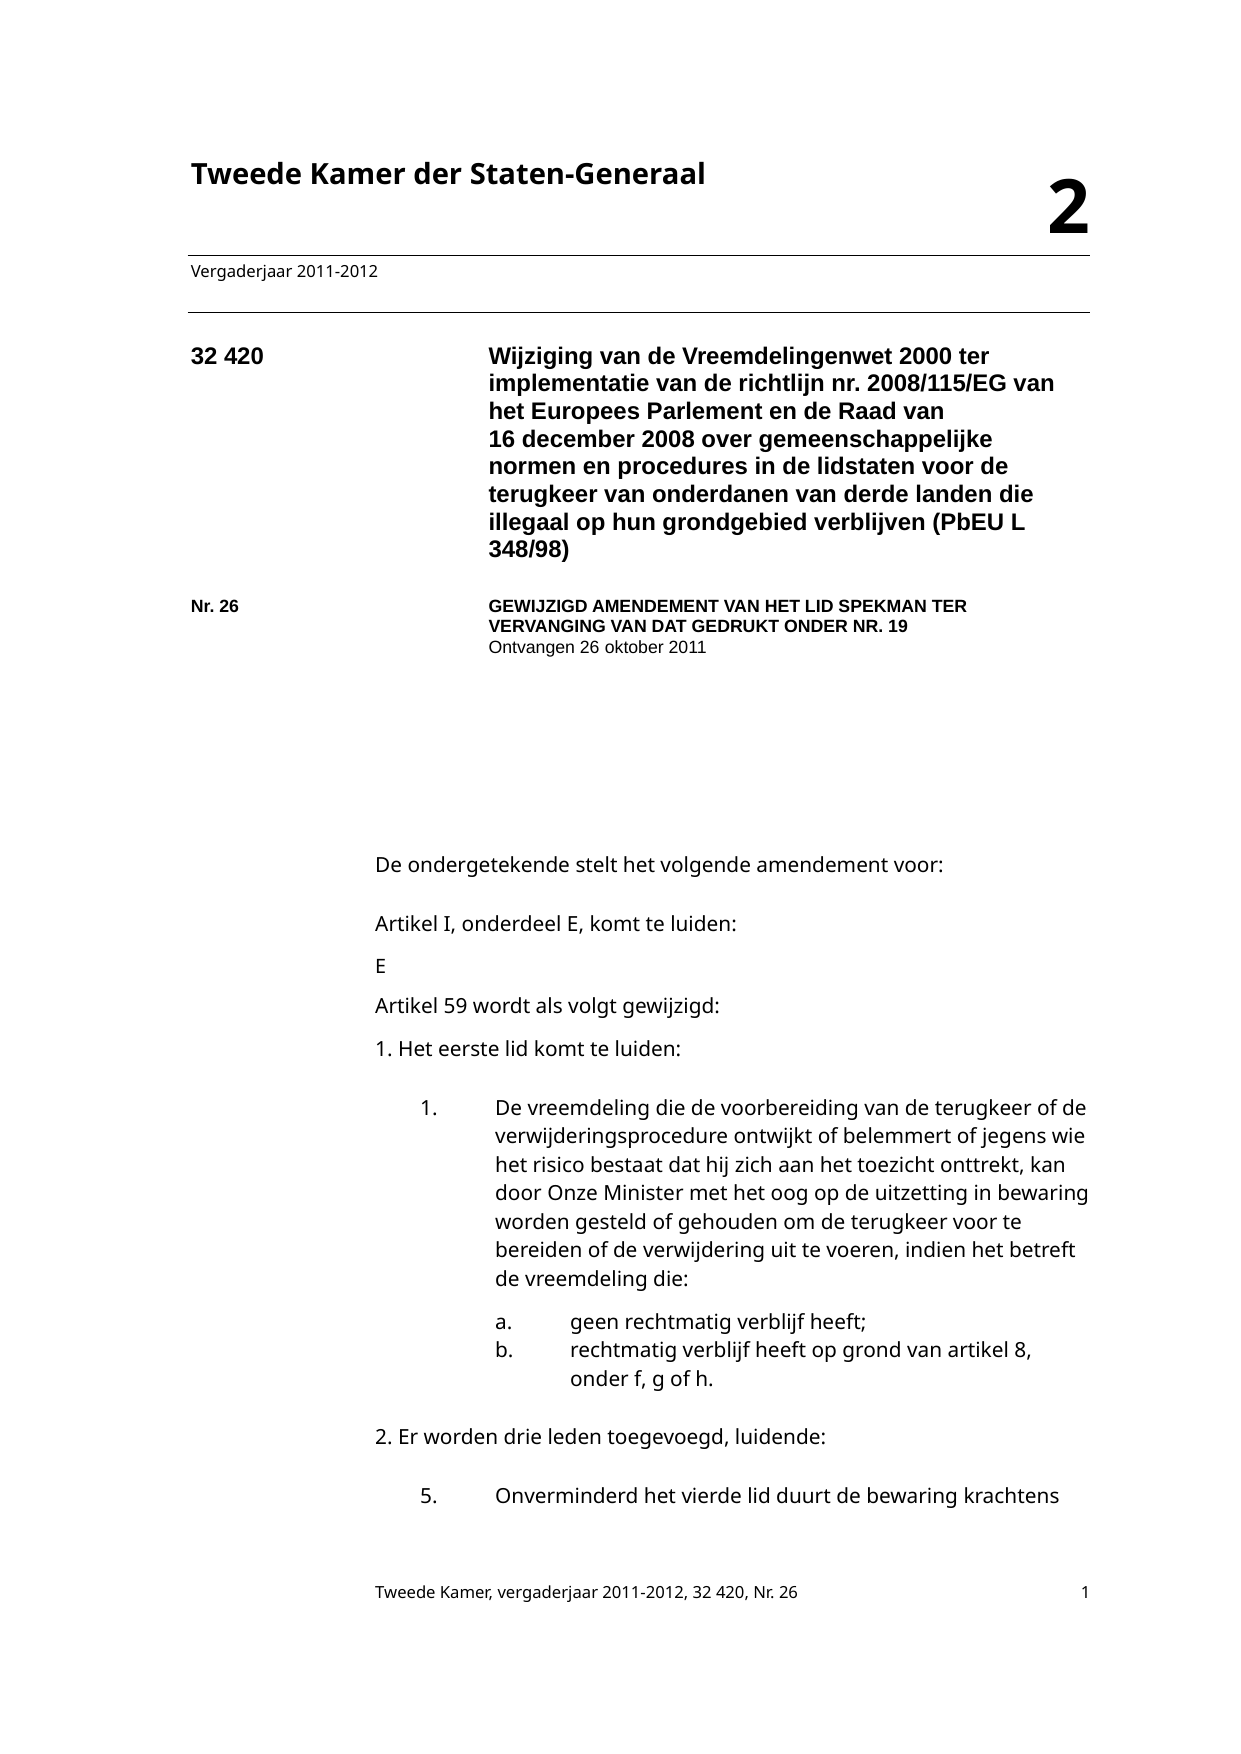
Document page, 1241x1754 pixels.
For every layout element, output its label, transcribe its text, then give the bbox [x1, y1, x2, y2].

text De ondergetekende stelt het volgende amendement voor: [375, 851, 1090, 879]
table_cell [188, 313, 485, 339]
list rechtmatig verblijf heeft op grond van artikel 8, onder f, g of h. [495, 1336, 1090, 1392]
text 1. Het eerste lid komt te luiden: [375, 1034, 1090, 1063]
table_header Tweede Kamer der Staten-Generaal [188, 150, 909, 255]
table_cell [485, 313, 1090, 339]
table_cell Vergaderjaar 2011-2012 [188, 256, 485, 312]
table_cell GEWIJZIGD AMENDEMENT VAN HET LID SPEKMAN TER VERVANGING VAN DAT GEDRUKT ONDER NR. 19 Ontvangen 26 oktober 2011 [485, 593, 1090, 732]
table_cell Nr. 26 [188, 593, 485, 732]
text Artikel 59 wordt als volgt gewijzigd: [375, 991, 1090, 1019]
text 2. Er worden drie leden toegevoegd, luidende: [375, 1422, 1090, 1451]
table_cell Wijziging van de Vreemdelingenwet 2000 ter implementatie van de richtlijn nr. 2008/115/EG van het Europees Parlement en de Raad van 16 december 2008 over gemeenschappelijke normen en procedures in de lidstaten voor de terugkeer van onderdanen van derde landen die illegaal op hun grondgebied verblijven (PbEU L 348/98) [485, 339, 1090, 593]
table_header 2 [910, 150, 1090, 255]
list De vreemdeling die de voorbereiding van de terugkeer of de verwijderingsprocedure ontwijkt of belemmert of jegens wie het risico bestaat dat hij zich aan het toezicht onttrekt, kan door Onze Minister met het oog op de uitzetting in bewaring worden gesteld of gehouden om de terugkeer voor te bereiden of de verwijdering uit te voeren, indien het betreft de vreemdeling die: [420, 1093, 1090, 1292]
text E [375, 952, 1090, 979]
text Artikel I, onderdeel E, komt te luiden: [375, 909, 1090, 937]
list Onverminderd het vierde lid duurt de bewaring krachtens [420, 1481, 1090, 1509]
list geen rechtmatig verblijf heeft; [495, 1307, 1090, 1336]
table_cell [485, 256, 1090, 312]
table_cell 32 420 [188, 339, 485, 593]
